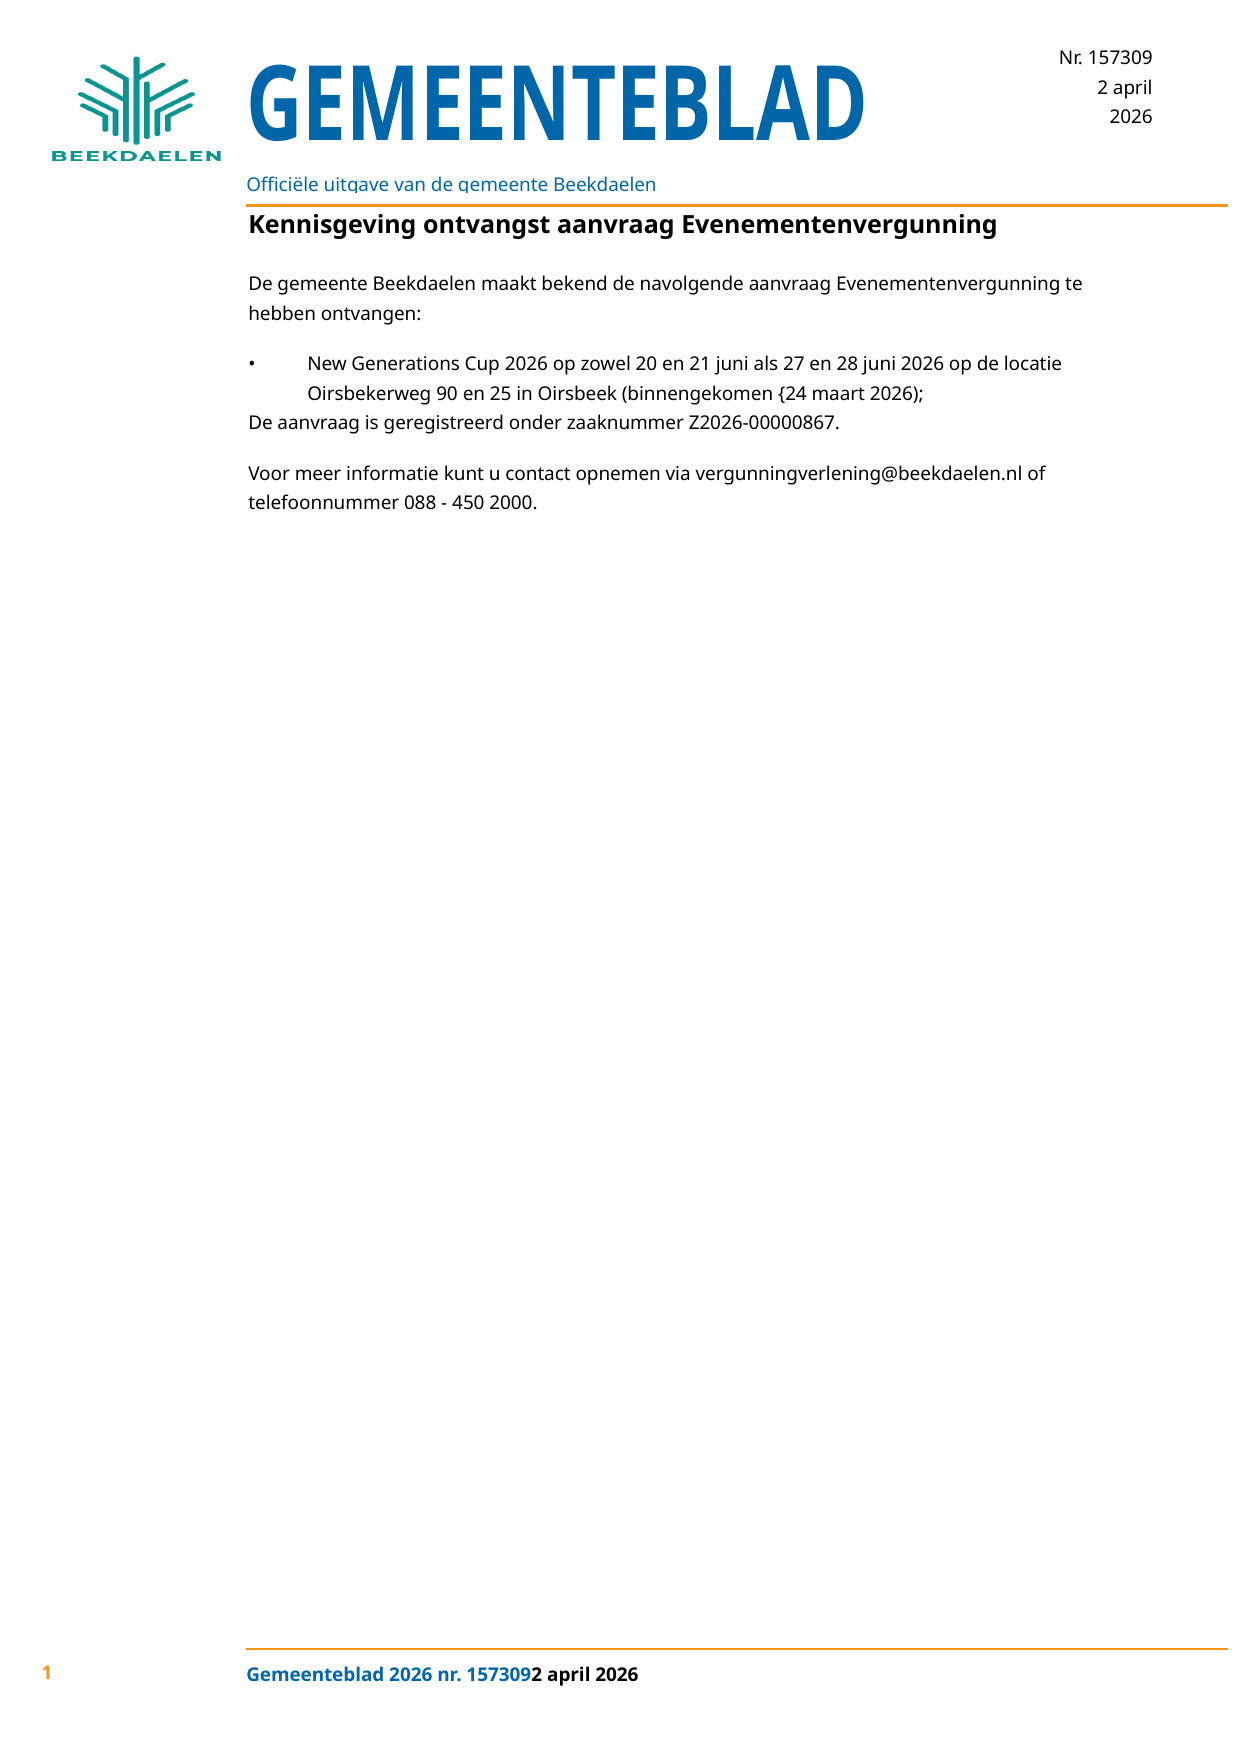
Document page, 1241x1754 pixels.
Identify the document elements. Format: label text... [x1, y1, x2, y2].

text Voor meer informatie kunt u contact opnemen via vergunningverlening@beekdaelen.nl of telefoonnummer 088 - 450 2000. [248, 460, 1152, 515]
list New Generations Cup 2026 op zowel 20 en 21 juni als 27 en 28 juni 2026 op de locatie Oirsbekerweg 90 en 25 in Oirsbeek (binnengekomen {24 maart 2026); [248, 350, 1152, 406]
text De aanvraag is geregistreerd onder zaaknummer Z2026-00000867. [248, 409, 1152, 435]
picture [41, 47, 231, 172]
text Kennisgeving ontvangst aanvraag Evenementenvergunning [248, 207, 1152, 241]
text De gemeente Beekdaelen maakt bekend de navolgende aanvraag Evenementenvergunning te hebben ontvangen: [248, 270, 1152, 326]
